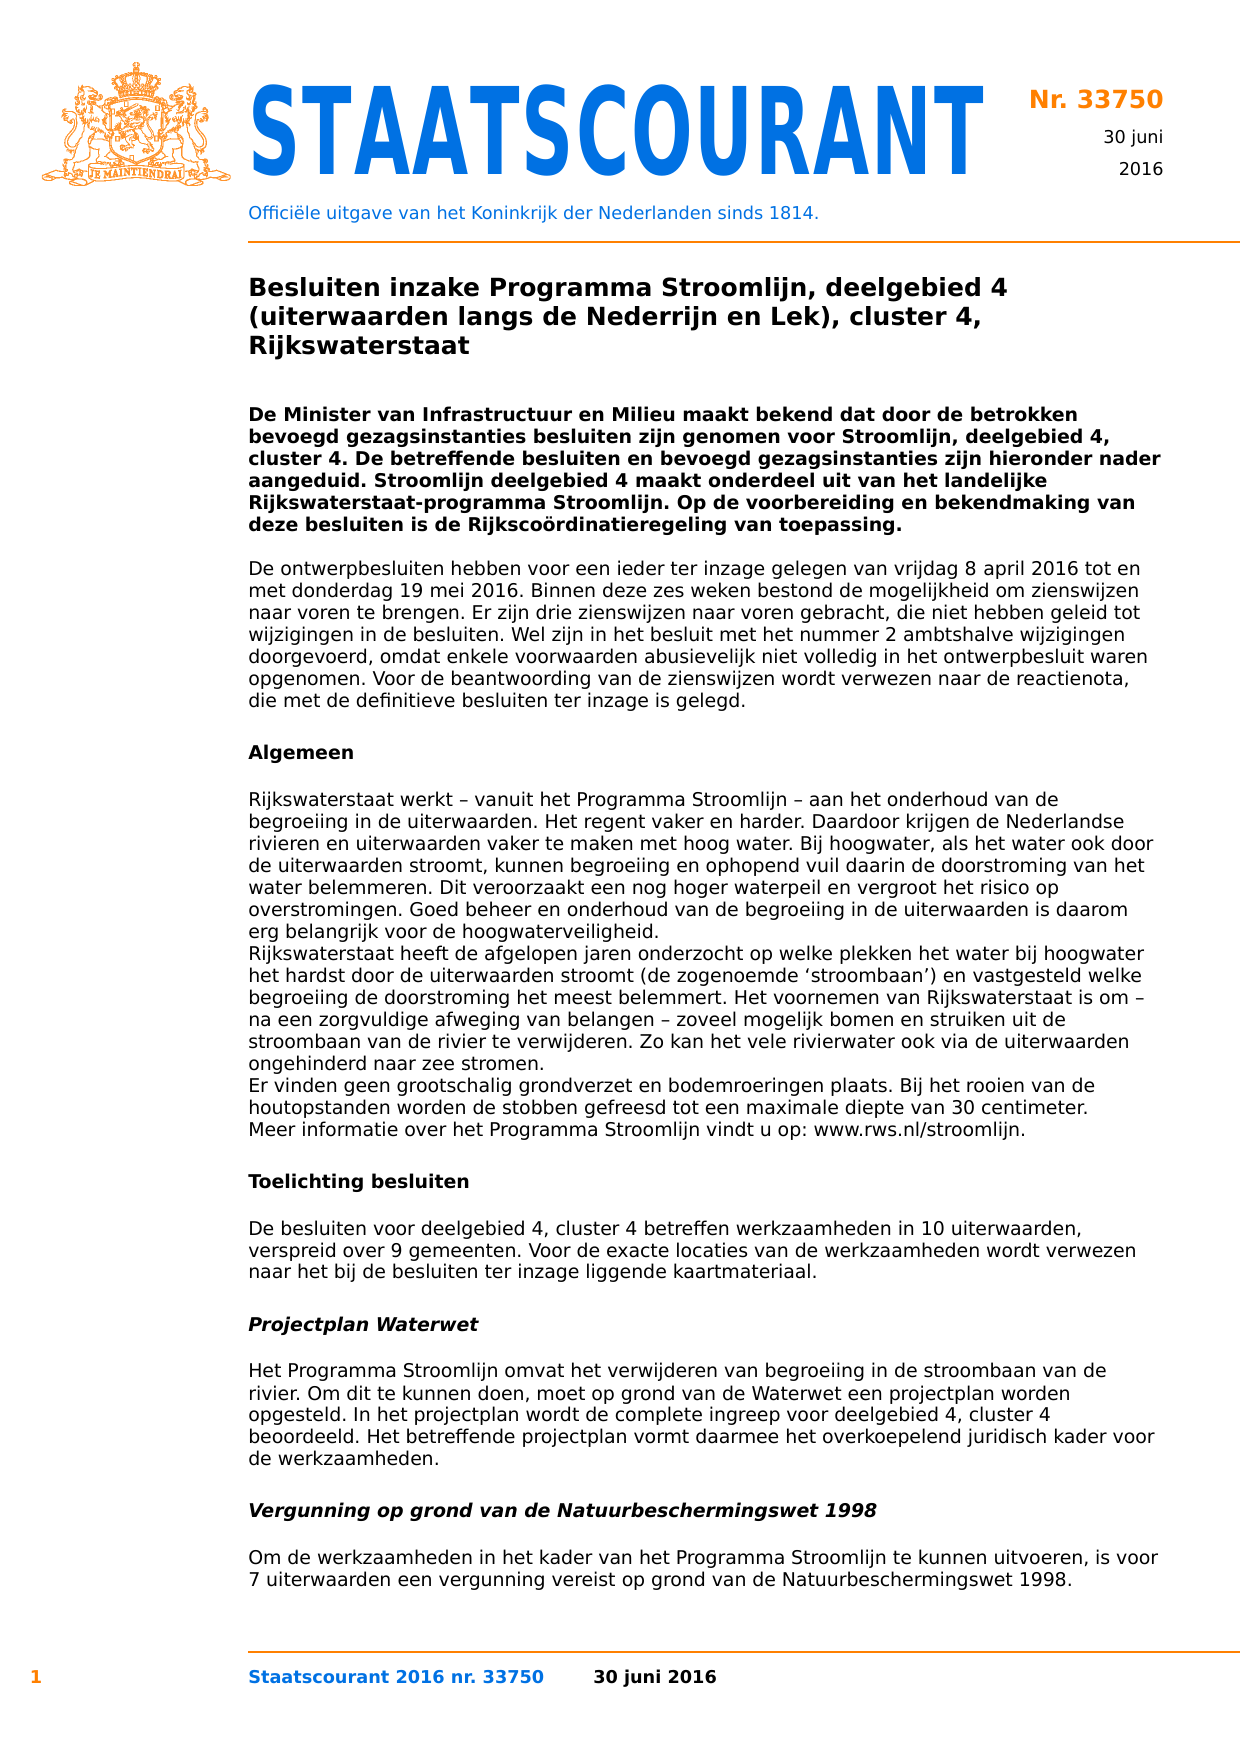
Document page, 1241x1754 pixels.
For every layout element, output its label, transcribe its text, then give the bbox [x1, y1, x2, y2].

text Meer informatie over het Programma Stroomlijn vindt u op: www.rws.nl/stroomlijn. [248, 1118, 1163, 1141]
table_header STAATSCOURANT [248, 62, 998, 203]
table_header [25, 62, 248, 241]
subtitle Vergunning op grond van de Natuurbeschermingswet 1998 [248, 1500, 1163, 1522]
subtitle Algemeen [248, 742, 1163, 764]
text Rijkswaterstaat heeft de afgelopen jaren onderzocht op welke plekken het water bij hoogwater het hardst door de uiterwaarden stroomt (de zogenoemde ‘stroombaan’) en vastgesteld welke begroeiing de doorstroming het meest belemmert. Het voornemen van Rijkswaterstaat is om – na een zorgvuldige afweging van belangen – zoveel mogelijk bomen en struiken uit de stroombaan van de rivier te verwijderen. Zo kan het vele rivierwater ook via de uiterwaarden ongehinderd naar zee stromen. [248, 943, 1163, 1074]
table_cell 2016 [998, 153, 1240, 203]
text Rijkswaterstaat werkt – vanuit het Programma Stroomlijn – aan het onderhoud van de begroeiing in de uiterwaarden. Het regent vaker en harder. Daardoor krijgen de Nederlandse rivieren en uiterwaarden vaker te maken met hoog water. Bij hoogwater, als het water ook door de uiterwaarden stroomt, kunnen begroeiing en ophopend vuil daarin de doorstroming van het water belemmeren. Dit veroorzaakt een nog hoger waterpeil en vergroot het risico op overstromingen. Goed beheer en onderhoud van de begroeiing in de uiterwaarden is daarom erg belangrijk voor de hoogwaterveiligheid. [248, 789, 1163, 943]
text De ontwerpbesluiten hebben voor een ieder ter inzage gelegen van vrijdag 8 april 2016 tot en met donderdag 19 mei 2016. Binnen deze zes weken bestond de mogelijkheid om zienswijzen naar voren te brengen. Er zijn drie zienswijzen naar voren gebracht, die niet hebben geleid tot wijzigingen in de besluiten. Wel zijn in het besluit met het nummer 2 ambtshalve wijzigingen doorgevoerd, omdat enkele voorwaarden abusievelijk niet volledig in het ontwerpbesluit waren opgenomen. Voor de beantwoording van de zienswijzen wordt verwezen naar de reactienota, die met de definitieve besluiten ter inzage is gelegd. [248, 558, 1163, 712]
text Er vinden geen grootschalig grondverzet en bodemroeringen plaats. Bij het rooien van de houtopstanden worden de stobben gefreesd tot een maximale diepte van 30 centimeter. [248, 1074, 1163, 1118]
subtitle Toelichting besluiten [248, 1171, 1163, 1192]
picture [41, 62, 231, 186]
text Om de werkzaamheden in het kader van het Programma Stroomlijn te kunnen uitvoeren, is voor 7 uiterwaarden een vergunning vereist op grond van de Natuurbeschermingswet 1998. [248, 1547, 1163, 1591]
text De besluiten voor deelgebied 4, cluster 4 betreffen werkzaamheden in 10 uiterwaarden, verspreid over 9 gemeenten. Voor de exacte locaties van de werkzaamheden wordt verwezen naar het bij de besluiten ter inzage liggende kaartmateriaal. [248, 1217, 1163, 1283]
table_cell 30 juni [998, 121, 1240, 153]
subtitle Besluiten inzake Programma Stroomlijn, deelgebied 4 (uiterwaarden langs de Nederrijn en Lek), cluster 4, Rijkswaterstaat [248, 273, 1163, 361]
subtitle Projectplan Waterwet [248, 1313, 1163, 1335]
text De Minister van Infrastructuur en Milieu maakt bekend dat door de betrokken bevoegd gezagsinstanties besluiten zijn genomen voor Stroomlijn, deelgebied 4, cluster 4. De betreffende besluiten en bevoegd gezagsinstanties zijn hieronder nader aangeduid. Stroomlijn deelgebied 4 maakt onderdeel uit van het landelijke Rijkswaterstaat-programma Stroomlijn. Op de voorbereiding en bekendmaking van deze besluiten is de Rijkscoördinatieregeling van toepassing. [248, 404, 1163, 536]
text Het Programma Stroomlijn omvat het verwijderen van begroeiing in de stroombaan van de rivier. Om dit te kunnen doen, moet op grond van de Waterwet een projectplan worden opgesteld. In het projectplan wordt de complete ingreep voor deelgebied 4, cluster 4 beoordeeld. Het betreffende projectplan vormt daarmee het overkoepelend juridisch kader voor de werkzaamheden. [248, 1360, 1163, 1470]
table_cell Officiële uitgave van het Koninkrijk der Nederlanden sinds 1814. [248, 203, 1240, 241]
table_header Nr. 33750 [998, 62, 1240, 121]
